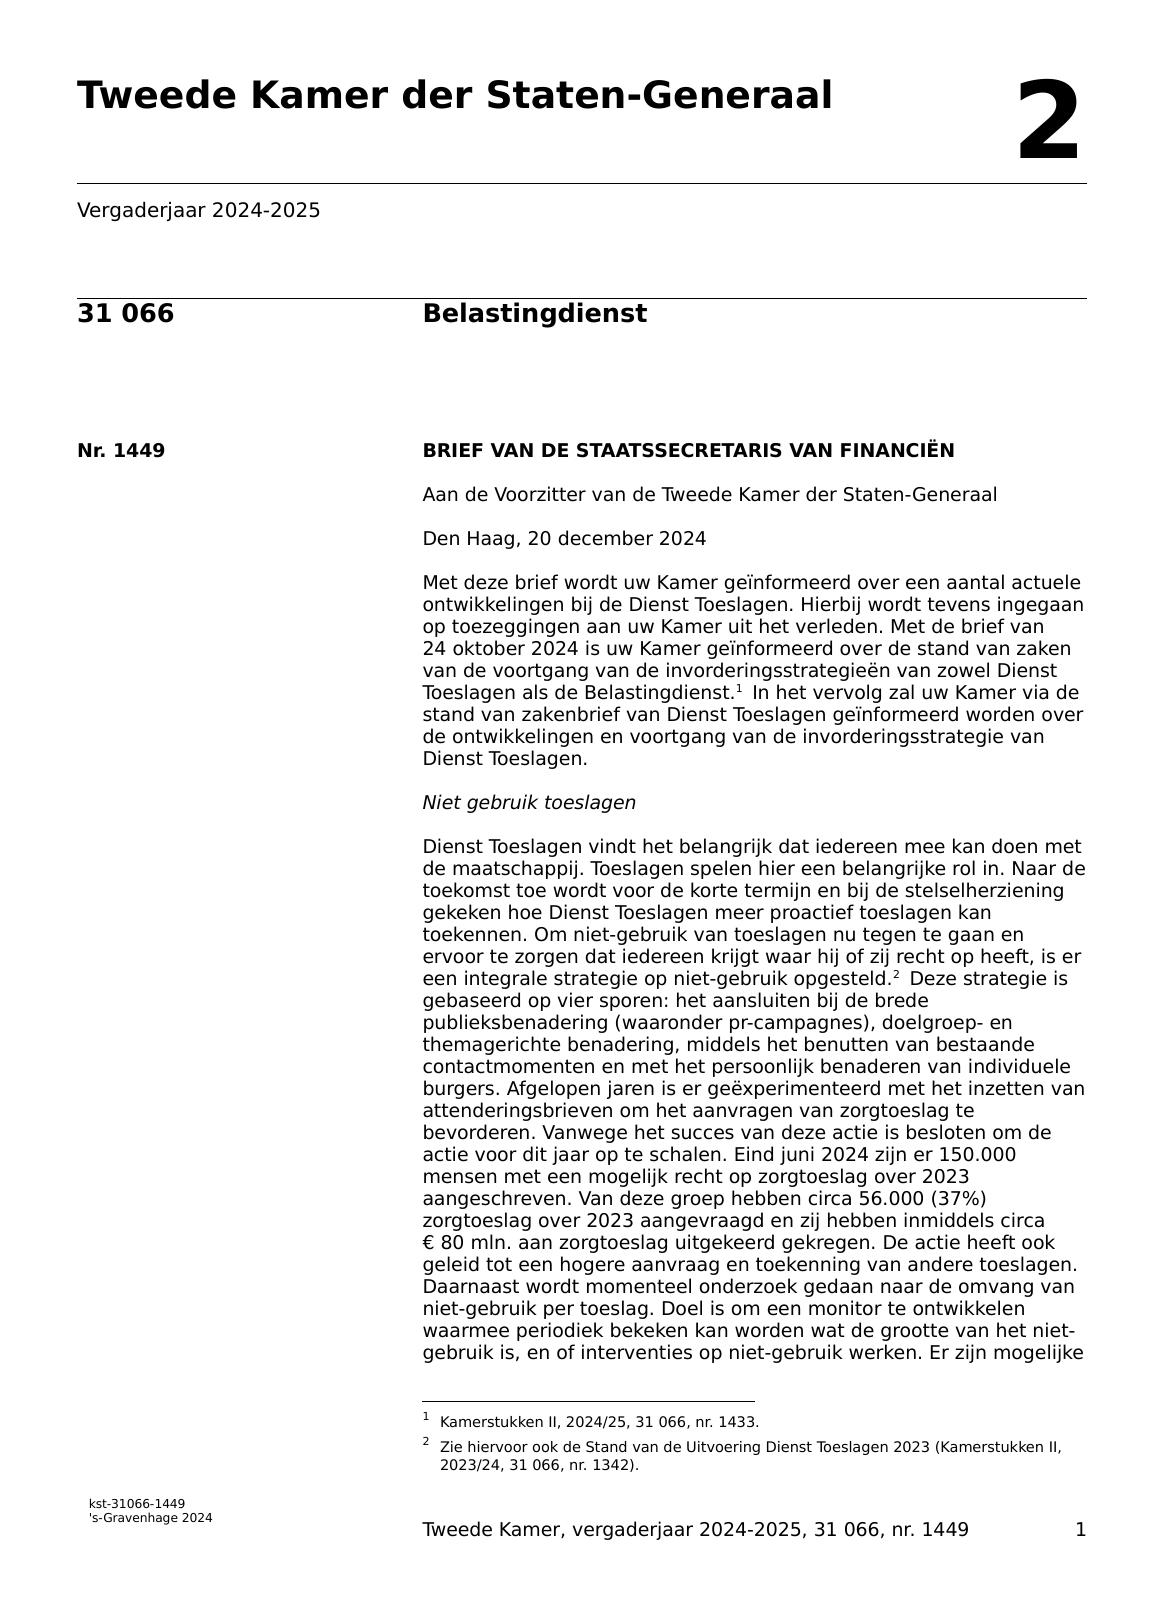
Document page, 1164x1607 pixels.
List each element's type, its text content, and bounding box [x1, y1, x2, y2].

subtitle Nr. 1449 BRIEF VAN DE STAATSSECRETARIS VAN FINANCIËN [77, 440, 1087, 462]
text 's-Gravenhage 2024 [88, 1511, 323, 1525]
table_header 2 [886, 59, 1087, 183]
text kst-31066-1449 [88, 1497, 323, 1511]
text Den Haag, 20 december 2024 [422, 528, 1087, 550]
subtitle Niet gebruik toeslagen [422, 792, 1087, 814]
table_header Tweede Kamer der Staten-Generaal [77, 59, 886, 183]
subtitle 31 066 Belastingdienst [77, 299, 1087, 329]
text Met deze brief wordt uw Kamer geïnformeerd over een aantal actuele ontwikkelingen bij de Dienst Toeslagen. Hierbij wordt tevens ingegaan op toezeggingen aan uw Kamer uit het verleden. Met de brief van 24 oktober 2024 is uw Kamer geïnformeerd over de stand van zaken van de voortgang van de invorderingsstrategieën van zowel Dienst Toeslagen als de Belastingdienst. In het vervolg zal uw Kamer via de stand van zakenbrief van Dienst Toeslagen geïnformeerd worden over de ontwikkelingen en voortgang van de invorderingsstrategie van Dienst Toeslagen. [422, 572, 1087, 770]
text Zie hiervoor ook de Stand van de Uitvoering Dienst Toeslagen 2023 (Kamerstukken II, 2023/24, 31 066, nr. 1342). [422, 1435, 1087, 1474]
text Aan de Voorzitter van de Tweede Kamer der Staten-Generaal [422, 484, 1087, 506]
table_cell Vergaderjaar 2024-2025 [77, 184, 1087, 298]
text Kamerstukken II, 2024/25, 31 066, nr. 1433. [422, 1410, 1087, 1432]
text Dienst Toeslagen vindt het belangrijk dat iedereen mee kan doen met de maatschappij. Toeslagen spelen hier een belangrijke rol in. Naar de toekomst toe wordt voor de korte termijn en bij de stelselherziening gekeken hoe Dienst Toeslagen meer proactief toeslagen kan toekennen. Om niet-gebruik van toeslagen nu tegen te gaan en ervoor te zorgen dat iedereen krijgt waar hij of zij recht op heeft, is er een integrale strategie op niet-gebruik opgesteld. Deze strategie is gebaseerd op vier sporen: het aansluiten bij de brede publieksbenadering (waaronder pr-campagnes), doelgroep- en themagerichte benadering, middels het benutten van bestaande contactmomenten en met het persoonlijk benaderen van individuele burgers. Afgelopen jaren is er geëxperimenteerd met het inzetten van attenderingsbrieven om het aanvragen van zorgtoeslag te bevorderen. Vanwege het succes van deze actie is besloten om de actie voor dit jaar op te schalen. Eind juni 2024 zijn er 150.000 mensen met een mogelijk recht op zorgtoeslag over 2023 aangeschreven. Van deze groep hebben circa 56.000 (37%) zorgtoeslag over 2023 aangevraagd en zij hebben inmiddels circa € 80 mln. aan zorgtoeslag uitgekeerd gekregen. De actie heeft ook geleid tot een hogere aanvraag en toekenning van andere toeslagen. Daarnaast wordt momenteel onderzoek gedaan naar de omvang van niet-gebruik per toeslag. Doel is om een monitor te ontwikkelen waarmee periodiek bekeken kan worden wat de grootte van het niet-gebruik is, en of interventies op niet-gebruik werken. Er zijn mogelijke [422, 836, 1087, 1364]
